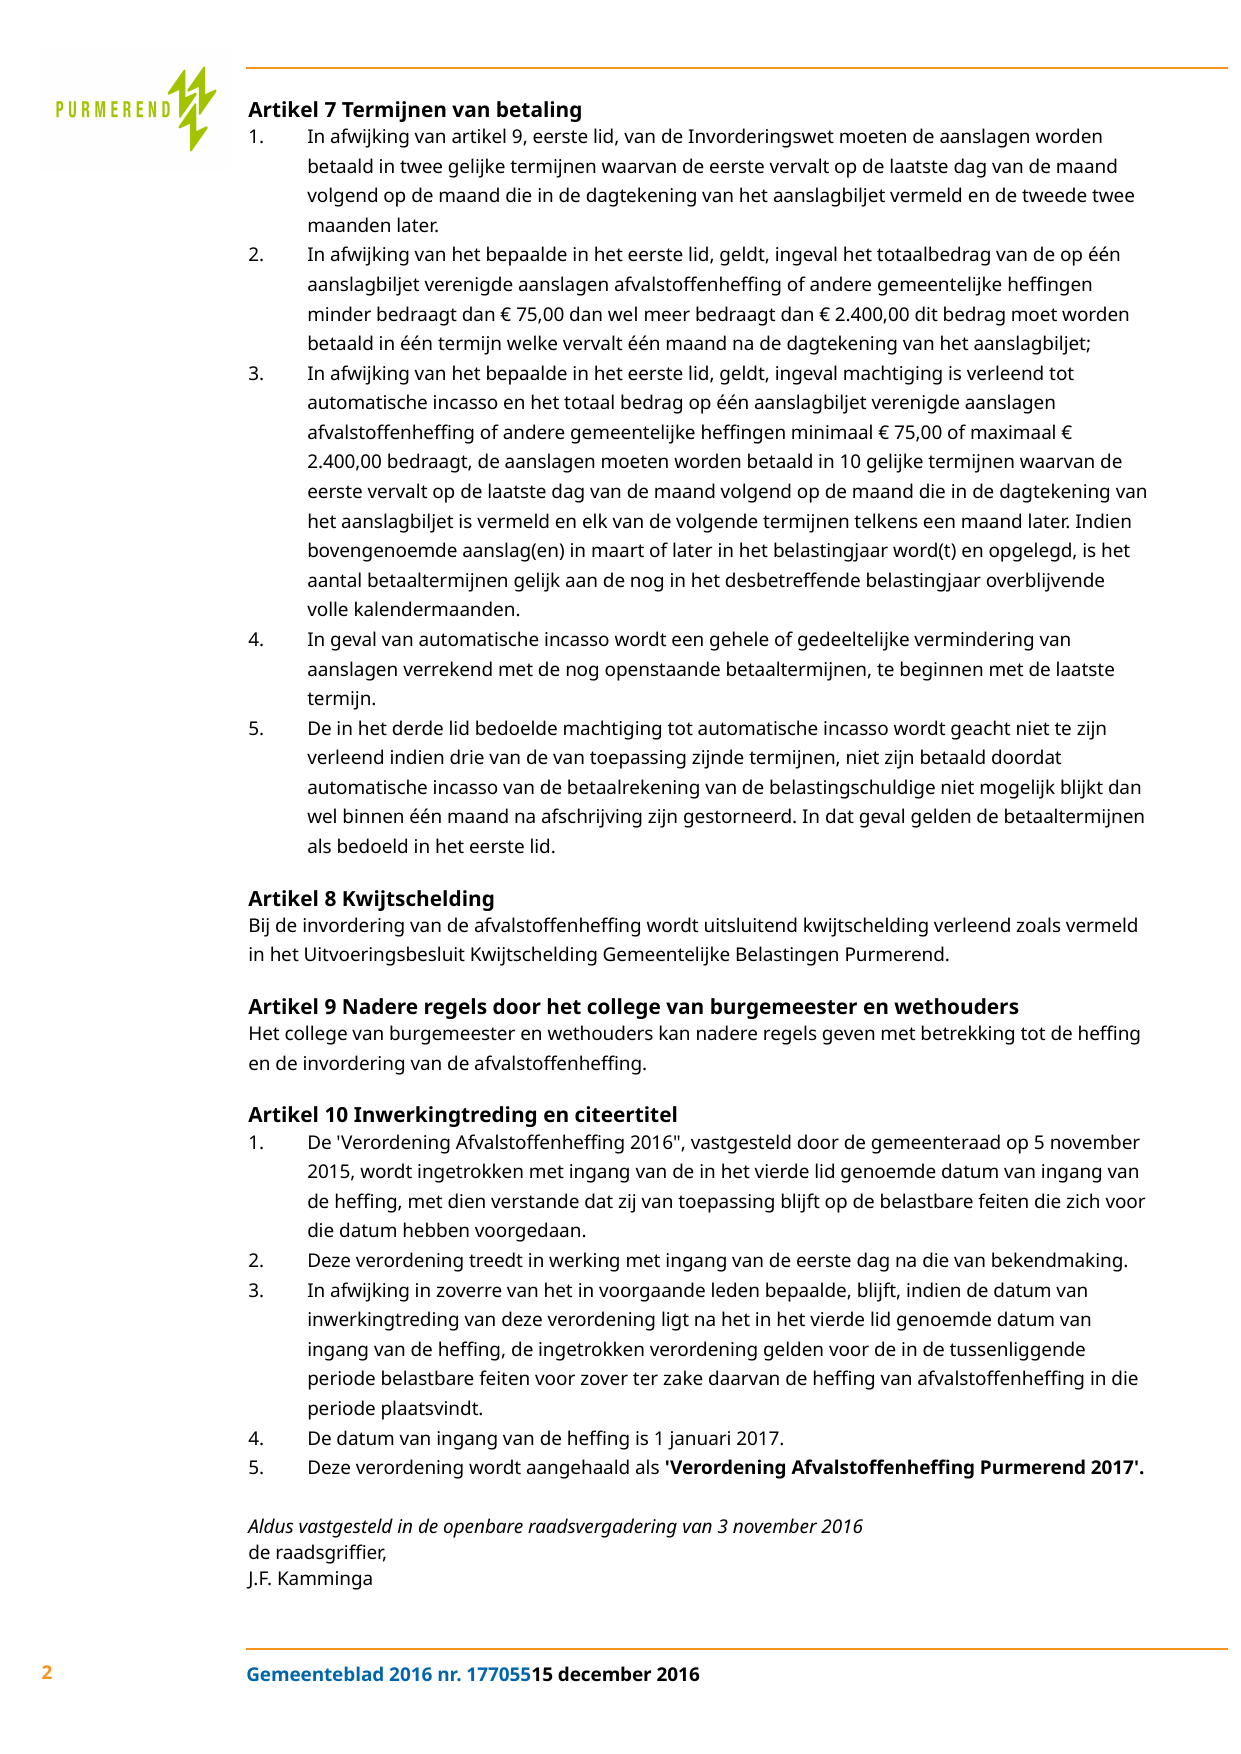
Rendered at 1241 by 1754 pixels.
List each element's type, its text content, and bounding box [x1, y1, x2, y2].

list In geval van automatische incasso wordt een gehele of gedeeltelijke vermindering van aanslagen verrekend met de nog openstaande betaaltermijnen, te beginnen met de laatste termijn. [248, 626, 1152, 711]
text Aldus vastgesteld in de openbare raadsvergadering van 3 november 2016 [248, 1513, 1152, 1539]
text Bij de invordering van de afvalstoffenheffing wordt uitsluitend kwijtschelding verleend zoals vermeld in het Uitvoeringsbesluit Kwijtschelding Gemeentelijke Belastingen Purmerend. [248, 912, 1152, 967]
text Artikel 9 Nadere regels door het college van burgemeester en wethouders [248, 992, 1152, 1021]
list De 'Verordening Afvalstoffenheffing 2016", vastgesteld door de gemeenteraad op 5 november 2015, wordt ingetrokken met ingang van de in het vierde lid genoemde datum van ingang van de heffing, met dien verstande dat zij van toepassing blijft op de belastbare feiten die zich voor die datum hebben voorgedaan. [248, 1129, 1152, 1243]
text Artikel 10 Inwerkingtreding en citeertitel [248, 1101, 1152, 1129]
list De datum van ingang van de heffing is 1 januari 2017. [248, 1425, 1152, 1451]
text de raadsgriffier, [248, 1539, 1152, 1565]
text J.F. Kamminga [248, 1565, 1152, 1591]
list In afwijking van het bepaalde in het eerste lid, geldt, ingeval het totaalbedrag van de op één aanslagbiljet verenigde aanslagen afvalstoffenheffing of andere gemeentelijke heffingen minder bedraagt dan € 75,00 dan wel meer bedraagt dan € 2.400,00 dit bedrag moet worden betaald in één termijn welke vervalt één maand na de dagtekening van het aanslagbiljet; [248, 242, 1152, 356]
list In afwijking van artikel 9, eerste lid, van de Invorderingswet moeten de aanslagen worden betaald in twee gelijke termijnen waarvan de eerste vervalt op de laatste dag van de maand volgend op de maand die in de dagtekening van het aanslagbiljet vermeld en de tweede twee maanden later. [248, 123, 1152, 238]
text Artikel 8 Kwijtschelding [248, 884, 1152, 912]
list Deze verordening treedt in werking met ingang van de eerste dag na die van bekendmaking. [248, 1247, 1152, 1273]
text Het college van burgemeester en wethouders kan nadere regels geven met betrekking tot de heffing en de invordering van de afvalstoffenheffing. [248, 1021, 1152, 1076]
list De in het derde lid bedoelde machtiging tot automatische incasso wordt geacht niet te zijn verleend indien drie van de van toepassing zijnde termijnen, niet zijn betaald doordat automatische incasso van de betaalrekening van de belastingschuldige niet mogelijk blijkt dan wel binnen één maand na afschrijving zijn gestorneerd. In dat geval gelden de betaaltermijnen als bedoeld in het eerste lid. [248, 715, 1152, 859]
list Deze verordening wordt aangehaald als 'Verordening Afvalstoffenheffing Purmerend 2017'. [248, 1454, 1152, 1480]
list In afwijking van het bepaalde in het eerste lid, geldt, ingeval machtiging is verleend tot automatische incasso en het totaal bedrag op één aanslagbiljet verenigde aanslagen afvalstoffenheffing of andere gemeentelijke heffingen minimaal € 75,00 of maximaal € 2.400,00 bedraagt, de aanslagen moeten worden betaald in 10 gelijke termijnen waarvan de eerste vervalt op de laatste dag van de maand volgend op de maand die in de dagtekening van het aanslagbiljet is vermeld en elk van de volgende termijnen telkens een maand later. Indien bovengenoemde aanslag(en) in maart of later in het belastingjaar word(t) en opgelegd, is het aantal betaaltermijnen gelijk aan de nog in het desbetreffende belastingjaar overblijvende volle kalendermaanden. [248, 360, 1152, 622]
text Artikel 7 Termijnen van betaling [248, 95, 1152, 123]
list In afwijking in zoverre van het in voorgaande leden bepaalde, blijft, indien de datum van inwerkingtreding van deze verordening ligt na het in het vierde lid genoemde datum van ingang van de heffing, de ingetrokken verordening gelden voor de in de tussenliggende periode belastbare feiten voor zover ter zake daarvan de heffing van afvalstoffenheffing in die periode plaatsvindt. [248, 1277, 1152, 1421]
picture [41, 47, 231, 172]
